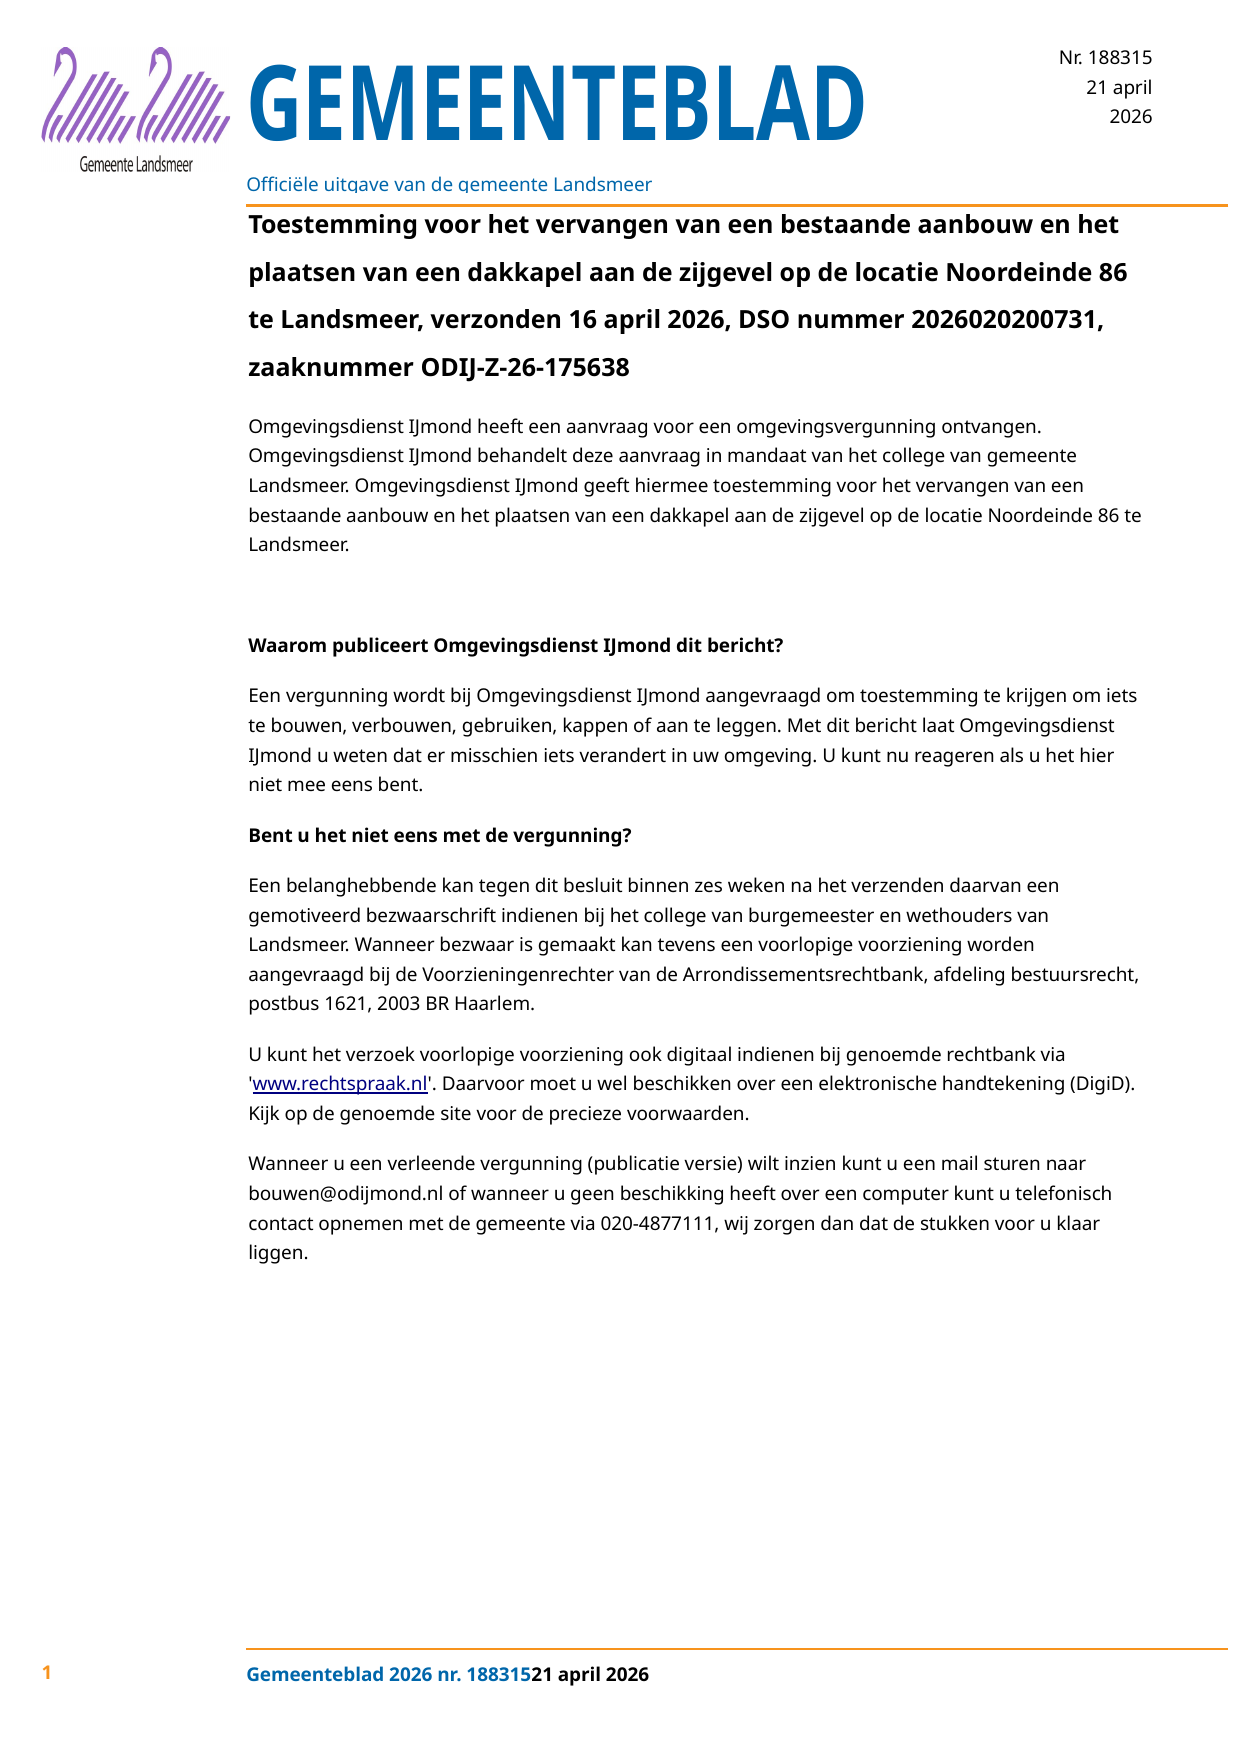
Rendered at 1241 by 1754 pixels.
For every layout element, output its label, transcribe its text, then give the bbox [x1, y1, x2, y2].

text Toestemming voor het vervangen van een bestaande aanbouw en het plaatsen van een dakkapel aan de zijgevel op de locatie Noordeinde 86 te Landsmeer, verzonden 16 april 2026, DSO nummer 2026020200731, zaaknummer ODIJ-Z-26-175638 [248, 207, 1152, 384]
picture [41, 47, 231, 172]
text Omgevingsdienst IJmond heeft een aanvraag voor een omgevingsvergunning ontvangen. Omgevingsdienst IJmond behandelt deze aanvraag in mandaat van het college van gemeente Landsmeer. Omgevingsdienst IJmond geeft hiermee toestemming voor het vervangen van een bestaande aanbouw en het plaatsen van een dakkapel aan de zijgevel op de locatie Noordeinde 86 te Landsmeer. [248, 413, 1152, 557]
text Een vergunning wordt bij Omgevingsdienst IJmond aangevraagd om toestemming te krijgen om iets te bouwen, verbouwen, gebruiken, kappen of aan te leggen. Met dit bericht laat Omgevingsdienst IJmond u weten dat er misschien iets verandert in uw omgeving. U kunt nu reageren als u het hier niet mee eens bent. [248, 683, 1152, 797]
text Wanneer u een verleende vergunning (publicatie versie) wilt inzien kunt u een mail sturen naar bouwen@odijmond.nl of wanneer u geen beschikking heeft over een computer kunt u telefonisch contact opnemen met de gemeente via 020-4877111, wij zorgen dan dat de stukken voor u klaar liggen. [248, 1151, 1152, 1265]
text Een belanghebbende kan tegen dit besluit binnen zes weken na het verzenden daarvan een gemotiveerd bezwaarschrift indienen bij het college van burgemeester en wethouders van Landsmeer. Wanneer bezwaar is gemaakt kan tevens een voorlopige voorziening worden aangevraagd bij de Voorzieningenrechter van de Arrondissementsrechtbank, afdeling bestuursrecht, postbus 1621, 2003 BR Haarlem. [248, 872, 1152, 1016]
text U kunt het verzoek voorlopige voorziening ook digitaal indienen bij genoemde rechtbank via 'www.rechtspraak.nl'. Daarvoor moet u wel beschikken over een elektronische handtekening (DigiD). Kijk op de genoemde site voor de precieze voorwaarden. [248, 1041, 1152, 1126]
text Waarom publiceert Omgevingsdienst IJmond dit bericht? [248, 632, 1152, 658]
text Bent u het niet eens met de vergunning? [248, 822, 1152, 848]
